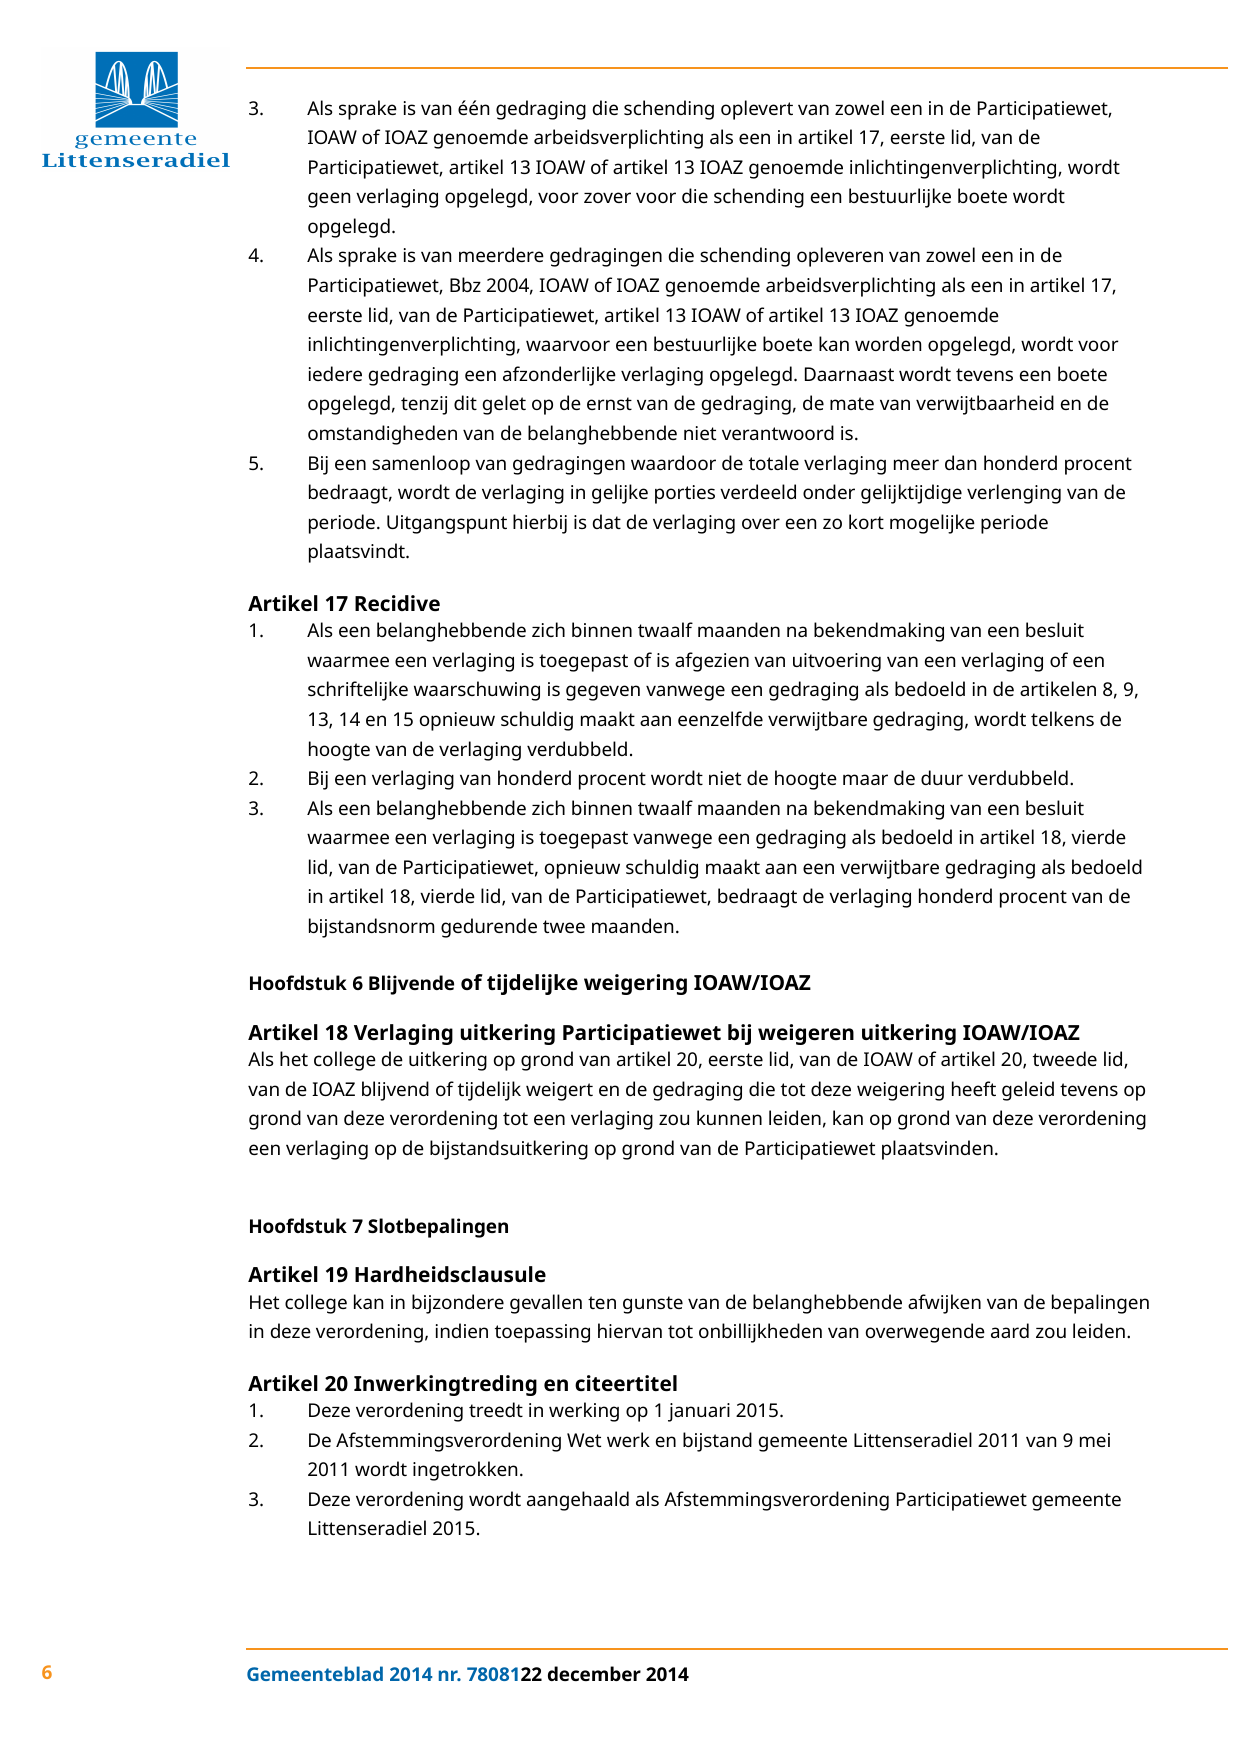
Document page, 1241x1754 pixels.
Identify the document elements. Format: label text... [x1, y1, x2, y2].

list Deze verordening treedt in werking op 1 januari 2015. [248, 1397, 1152, 1423]
list Bij een verlaging van honderd procent wordt niet de hoogte maar de duur verdubbeld. [248, 765, 1152, 791]
text Hoofdstuk 6 Blijvende of tijdelijke weigering IOAW/IOAZ [248, 968, 1152, 997]
list Als sprake is van één gedraging die schending oplevert van zowel een in de Participatiewet, IOAW of IOAZ genoemde arbeidsverplichting als een in artikel 17, eerste lid, van de Participatiewet, artikel 13 IOAW of artikel 13 IOAZ genoemde inlichtingenverplichting, wordt geen verlaging opgelegd, voor zover voor die schending een bestuurlijke boete wordt opgelegd. [248, 95, 1152, 239]
text Artikel 19 Hardheidsclausule [248, 1260, 1152, 1289]
list Als sprake is van meerdere gedragingen die schending opleveren van zowel een in de Participatiewet, Bbz 2004, IOAW of IOAZ genoemde arbeidsverplichting als een in artikel 17, eerste lid, van de Participatiewet, artikel 13 IOAW of artikel 13 IOAZ genoemde inlichtingenverplichting, waarvoor een bestuurlijke boete kan worden opgelegd, wordt voor iedere gedraging een afzonderlijke verlaging opgelegd. Daarnaast wordt tevens een boete opgelegd, tenzij dit gelet op de ernst van de gedraging, de mate van verwijtbaarheid en de omstandigheden van de belanghebbende niet verantwoord is. [248, 243, 1152, 446]
list Bij een samenloop van gedragingen waardoor de totale verlaging meer dan honderd procent bedraagt, wordt de verlaging in gelijke porties verdeeld onder gelijktijdige verlenging van de periode. Uitgangspunt hierbij is dat de verlaging over een zo kort mogelijke periode plaatsvindt. [248, 450, 1152, 564]
text Artikel 17 Recidive [248, 589, 1152, 617]
text Artikel 20 Inwerkingtreding en citeertitel [248, 1369, 1152, 1397]
picture [41, 47, 231, 172]
text Hoofdstuk 7 Slotbepalingen [248, 1211, 1152, 1239]
list Als een belanghebbende zich binnen twaalf maanden na bekendmaking van een besluit waarmee een verlaging is toegepast of is afgezien van uitvoering van een verlaging of een schriftelijke waarschuwing is gegeven vanwege een gedraging als bedoeld in de artikelen 8, 9, 13, 14 en 15 opnieuw schuldig maakt aan eenzelfde verwijtbare gedraging, wordt telkens de hoogte van de verlaging verdubbeld. [248, 617, 1152, 761]
list Deze verordening wordt aangehaald als Afstemmingsverordening Participatiewet gemeente Littenseradiel 2015. [248, 1486, 1152, 1541]
list Als een belanghebbende zich binnen twaalf maanden na bekendmaking van een besluit waarmee een verlaging is toegepast vanwege een gedraging als bedoeld in artikel 18, vierde lid, van de Participatiewet, opnieuw schuldig maakt aan een verwijtbare gedraging als bedoeld in artikel 18, vierde lid, van de Participatiewet, bedraagt de verlaging honderd procent van de bijstandsnorm gedurende twee maanden. [248, 795, 1152, 939]
text Het college kan in bijzondere gevallen ten gunste van de belanghebbende afwijken van de bepalingen in deze verordening, indien toepassing hiervan tot onbillijkheden van overwegende aard zou leiden. [248, 1289, 1152, 1344]
list De Afstemmingsverordening Wet werk en bijstand gemeente Littenseradiel 2011 van 9 mei 2011 wordt ingetrokken. [248, 1427, 1152, 1482]
text Artikel 18 Verlaging uitkering Participatiewet bij weigeren uitkering IOAW/IOAZ [248, 1018, 1152, 1046]
text Als het college de uitkering op grond van artikel 20, eerste lid, van de IOAW of artikel 20, tweede lid, van de IOAZ blijvend of tijdelijk weigert en de gedraging die tot deze weigering heeft geleid tevens op grond van deze verordening tot een verlaging zou kunnen leiden, kan op grond van deze verordening een verlaging op de bijstandsuitkering op grond van de Participatiewet plaatsvinden. [248, 1046, 1152, 1161]
